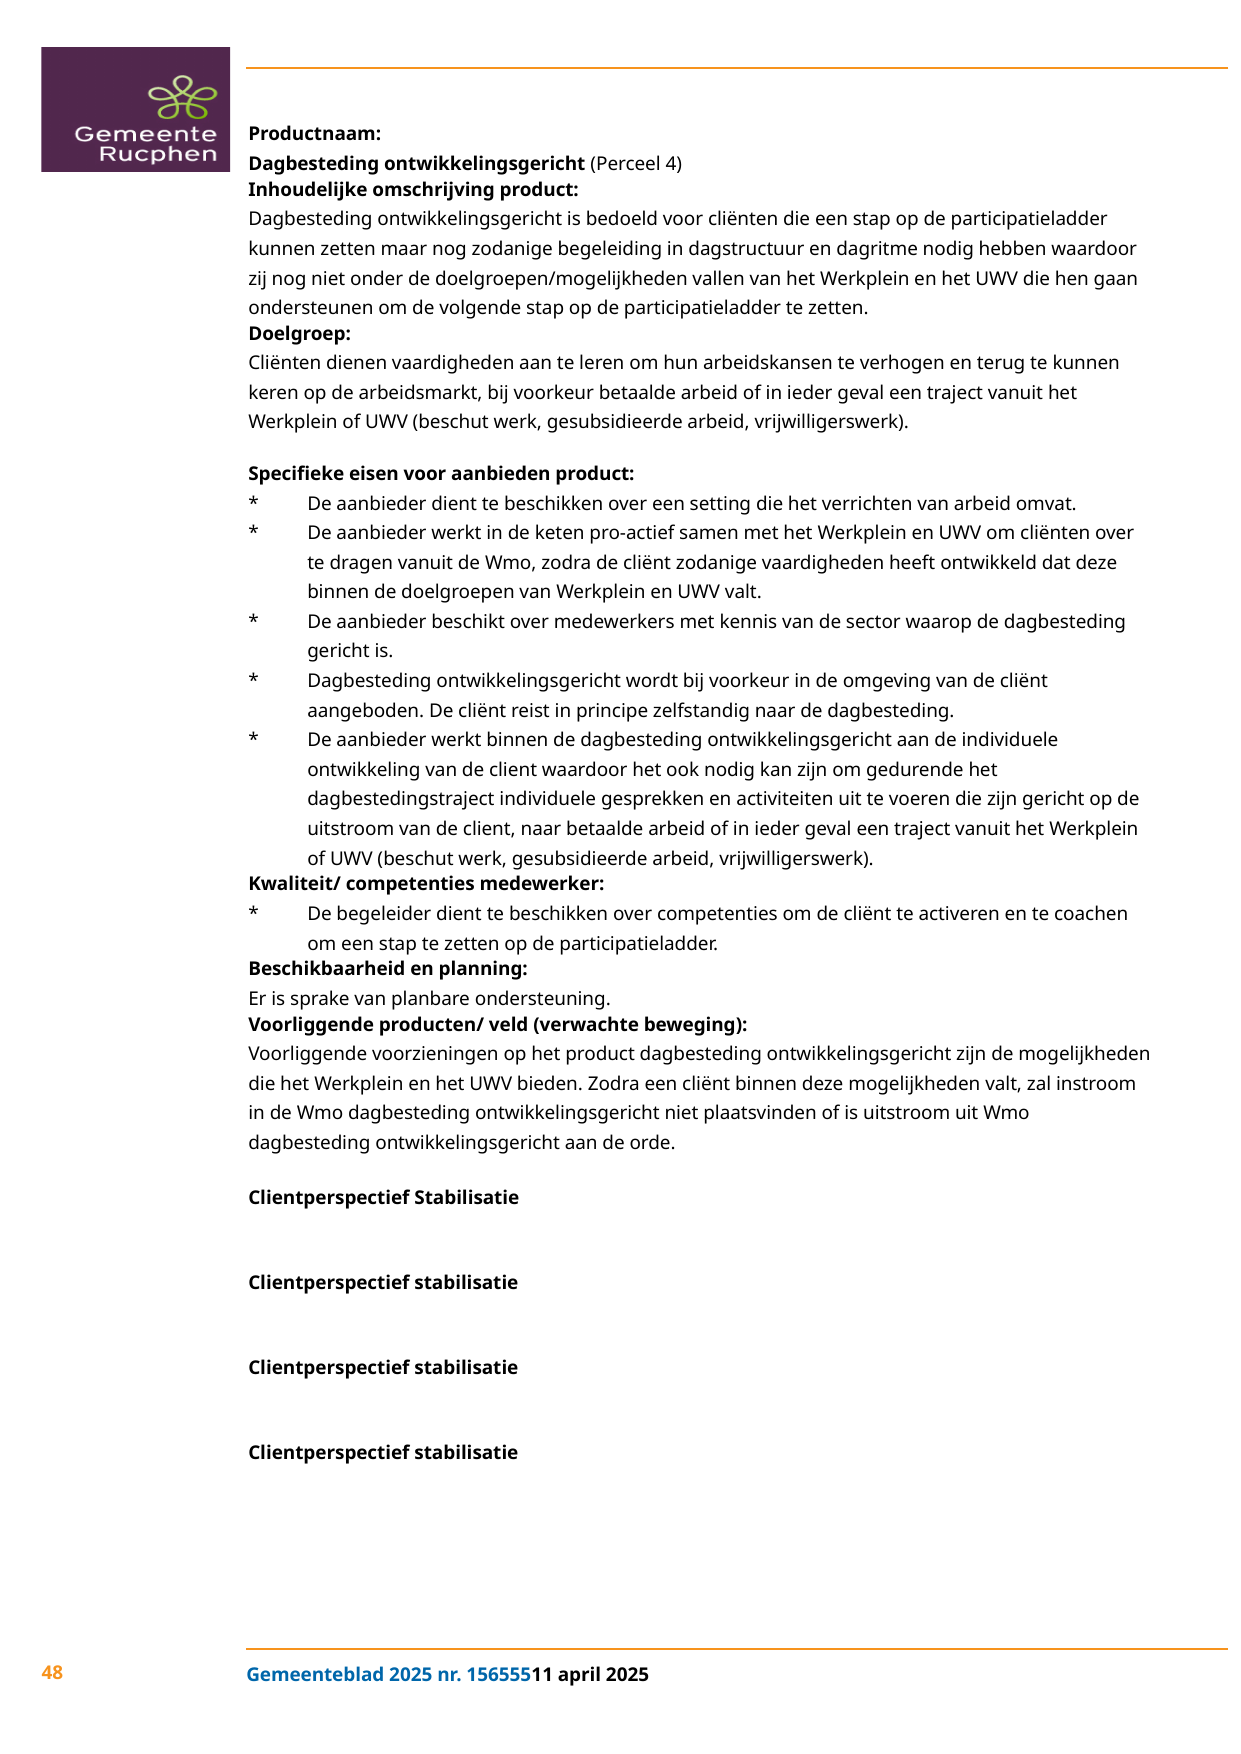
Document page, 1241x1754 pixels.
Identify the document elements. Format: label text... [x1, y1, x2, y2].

text Clientperspectief stabilisatie [248, 1439, 1152, 1465]
table_cell Doelgroep: Cliënten dienen vaardigheden aan te leren om hun arbeidskansen te verhogen en terug te kunnen keren op de arbeidsmarkt, bij voorkeur betaalde arbeid of in ieder geval een traject vanuit het Werkplein of UWV (beschut werk, gesubsidieerde arbeid, vrijwilligerswerk). [248, 320, 1152, 434]
picture [41, 47, 231, 172]
table_cell Beschikbaarheid en planning: Er is sprake van planbare ondersteuning. [248, 955, 1152, 1011]
table_cell Specifieke eisen voor aanbieden product: De aanbieder dient te beschikken over een setting die het verrichten van arbeid omvat. De aanbieder werkt in de keten pro-actief samen met het Werkplein en UWV om cliënten over te dragen vanuit de Wmo, zodra de cliënt zodanige vaardigheden heeft ontwikkeld dat deze binnen de doelgroepen van Werkplein en UWV valt. De aanbieder beschikt over medewerkers met kennis van de sector waarop de dagbesteding gericht is. Dagbesteding ontwikkelingsgericht wordt bij voorkeur in de omgeving van de cliënt aangeboden. De cliënt reist in principe zelfstandig naar de dagbesteding. De aanbieder werkt binnen de dagbesteding ontwikkelingsgericht aan de individuele ontwikkeling van de client waardoor het ook nodig kan zijn om gedurende het dagbestedingstraject individuele gesprekken en activiteiten uit te voeren die zijn gericht op de uitstroom van de client, naar betaalde arbeid of in ieder geval een traject vanuit het Werkplein of UWV (beschut werk, gesubsidieerde arbeid, vrijwilligerswerk). [248, 460, 1152, 871]
table_cell Inhoudelijke omschrijving product: Dagbesteding ontwikkelingsgericht is bedoeld voor cliënten die een stap op de participatieladder kunnen zetten maar nog zodanige begeleiding in dagstructuur en dagritme nodig hebben waardoor zij nog niet onder de doelgroepen/mogelijkheden vallen van het Werkplein en het UWV die hen gaan ondersteunen om de volgende stap op de participatieladder te zetten. [248, 176, 1152, 320]
table_cell Kwaliteit/ competenties medewerker: De begeleider dient te beschikken over competenties om de cliënt te activeren en te coachen om een stap te zetten op de participatieladder. [248, 871, 1152, 955]
table_cell [248, 435, 1152, 460]
text Clientperspectief stabilisatie [248, 1354, 1152, 1380]
table_cell Voorliggende producten/ veld (verwachte beweging): Voorliggende voorzieningen op het product dagbesteding ontwikkelingsgericht zijn de mogelijkheden die het Werkplein en het UWV bieden. Zodra een cliënt binnen deze mogelijkheden valt, zal instroom in de Wmo dagbesteding ontwikkelingsgericht niet plaatsvinden of is uitstroom uit Wmo dagbesteding ontwikkelingsgericht aan de orde. [248, 1011, 1152, 1155]
text Clientperspectief stabilisatie [248, 1269, 1152, 1295]
table_header Productnaam: Dagbesteding ontwikkelingsgericht (Perceel 4) [248, 121, 1152, 176]
text Clientperspectief Stabilisatie [248, 1184, 1152, 1210]
